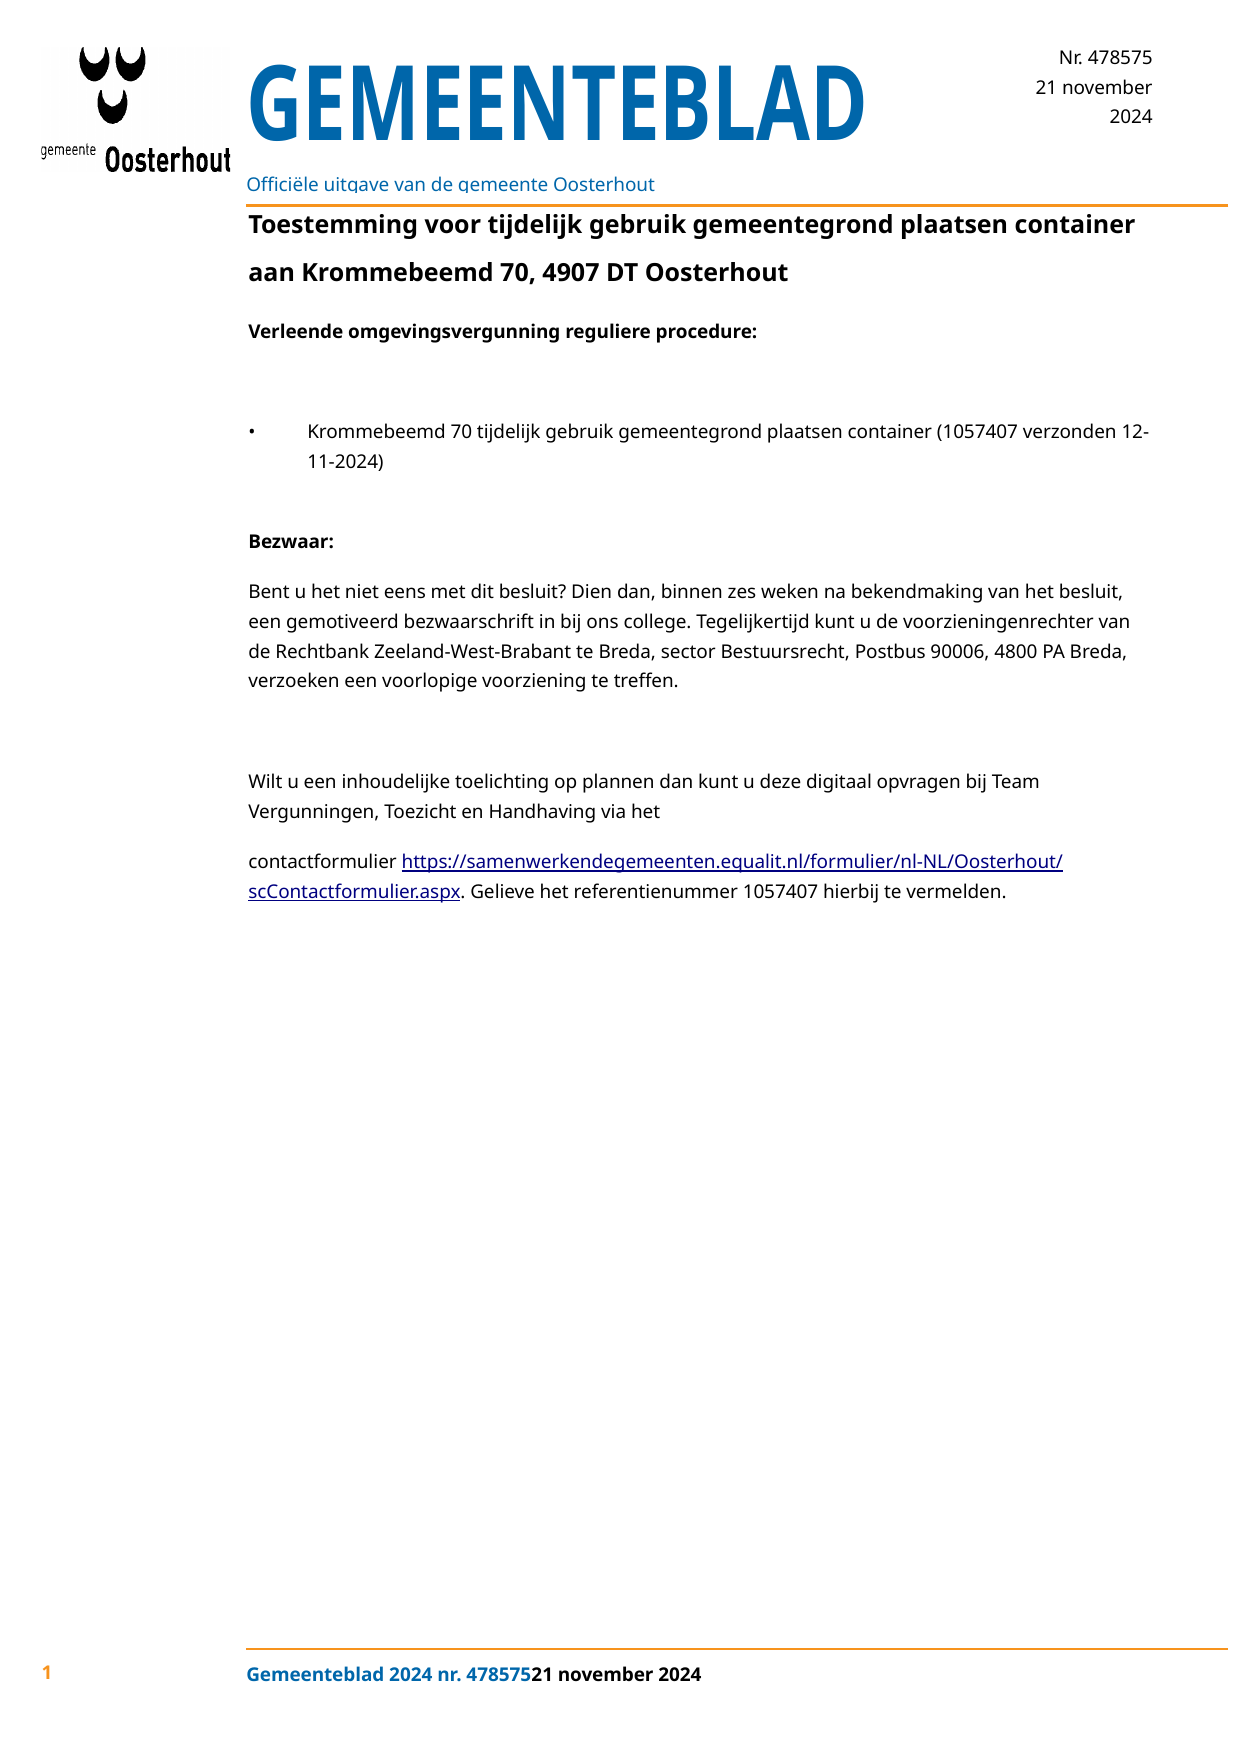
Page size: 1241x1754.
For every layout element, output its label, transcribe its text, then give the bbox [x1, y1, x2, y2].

text Toestemming voor tijdelijk gebruik gemeentegrond plaatsen container aan Krommebeemd 70, 4907 DT Oosterhout [248, 207, 1152, 288]
picture [41, 47, 231, 172]
text Bent u het niet eens met dit besluit? Dien dan, binnen zes weken na bekendmaking van het besluit, een gemotiveerd bezwaarschrift in bij ons college. Tegelijkertijd kunt u de voorzieningenrechter van de Rechtbank Zeeland-West-Brabant te Breda, sector Bestuursrecht, Postbus 90006, 4800 PA Breda, verzoeken een voorlopige voorziening te treffen. [248, 579, 1152, 693]
list Krommebeemd 70 tijdelijk gebruik gemeentegrond plaatsen container (1057407 verzonden 12-11-2024) [248, 419, 1152, 474]
text Verleende omgevingsvergunning reguliere procedure: [248, 318, 1152, 344]
text Wilt u een inhoudelijke toelichting op plannen dan kunt u deze digitaal opvragen bij Team Vergunningen, Toezicht en Handhaving via het [248, 768, 1152, 824]
text contactformulier https://samenwerkendegemeenten.equalit.nl/formulier/nl-NL/Oosterhout/scContactformulier.aspx. Gelieve het referentienummer 1057407 hierbij te vermelden. [248, 848, 1152, 904]
text Bezwaar: [248, 528, 1152, 554]
